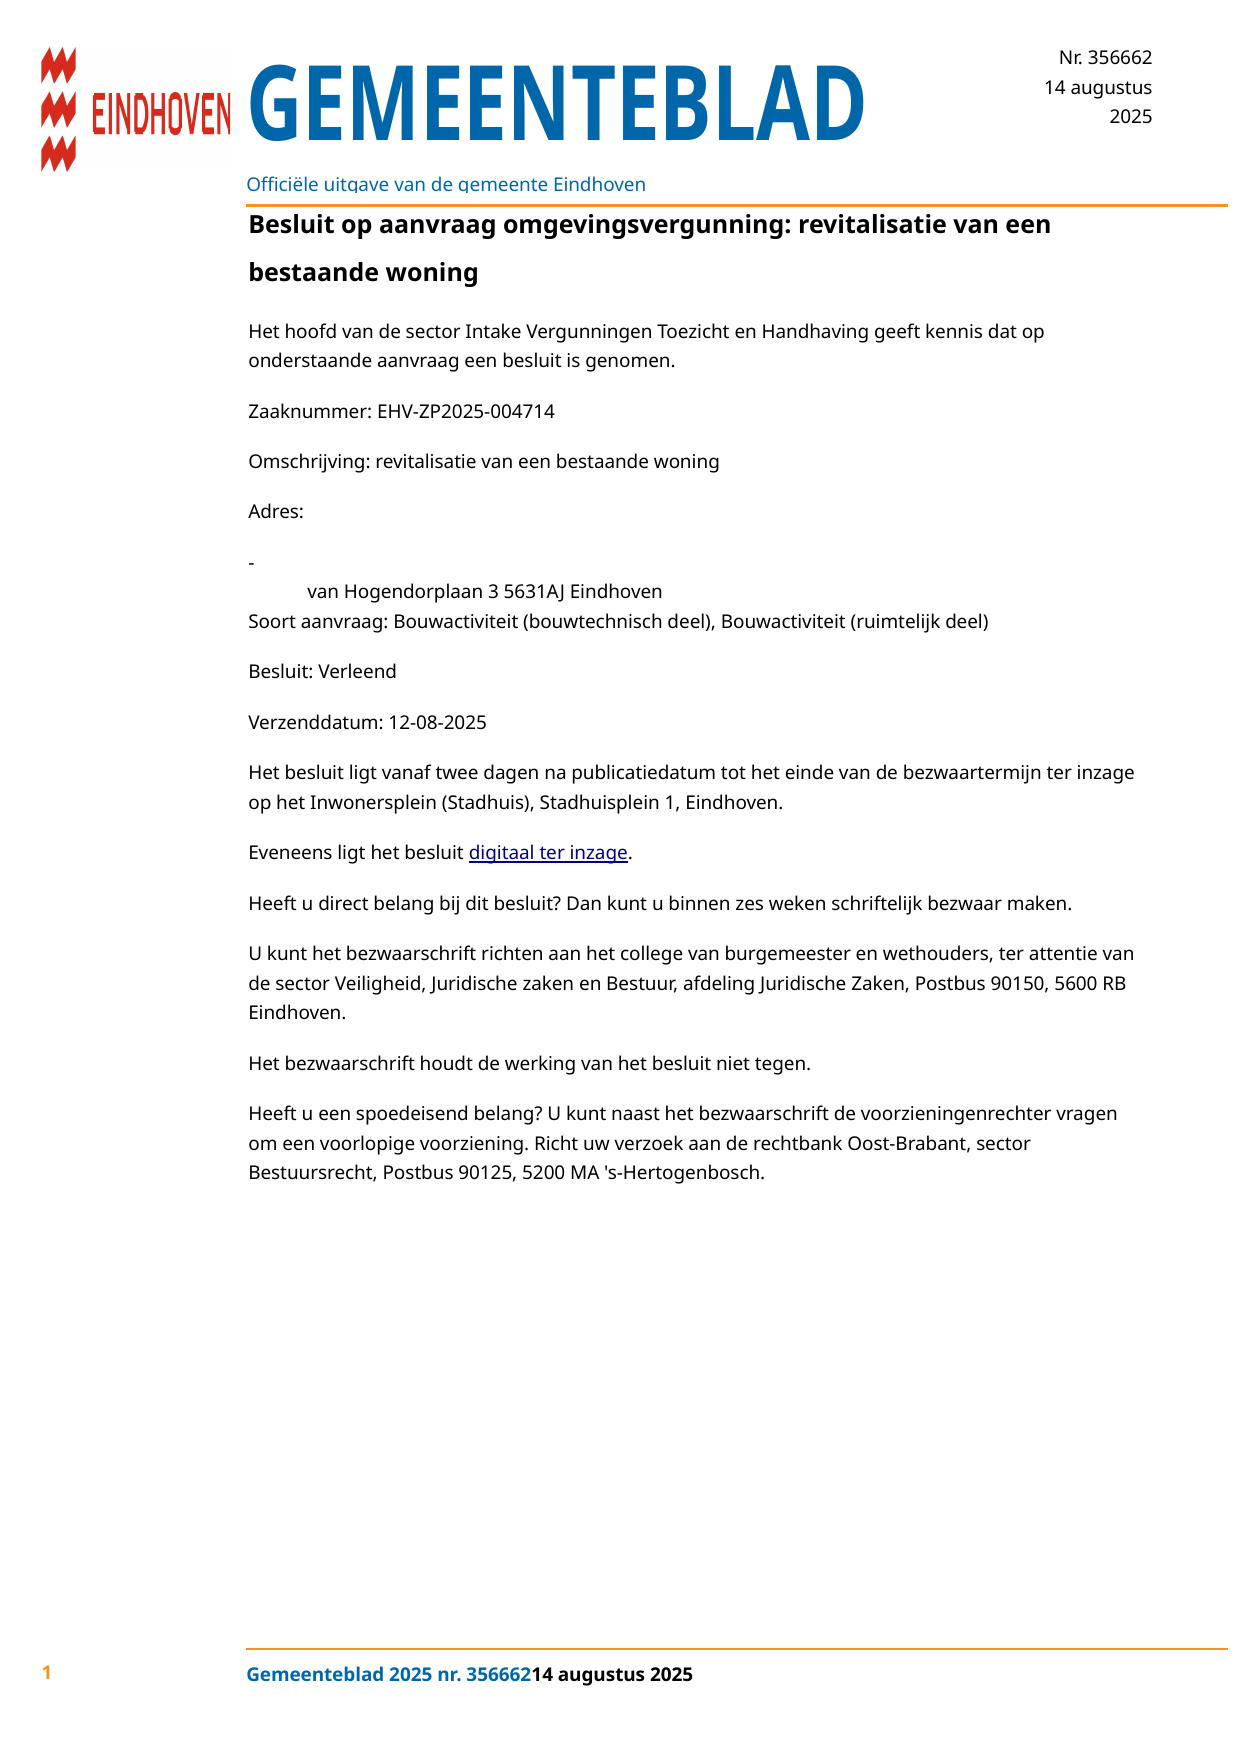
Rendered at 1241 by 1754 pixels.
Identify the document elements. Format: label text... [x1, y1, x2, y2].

text Adres: [248, 499, 1152, 524]
text Besluit: Verleend [248, 659, 1152, 684]
text Heeft u direct belang bij dit besluit? Dan kunt u binnen zes weken schriftelijk bezwaar maken. [248, 890, 1152, 916]
text Het bezwaarschrift houdt de werking van het besluit niet tegen. [248, 1050, 1152, 1076]
text U kunt het bezwaarschrift richten aan het college van burgemeester en wethouders, ter attentie van de sector Veiligheid, Juridische zaken en Bestuur, afdeling Juridische Zaken, Postbus 90150, 5600 RB Eindhoven. [248, 940, 1152, 1025]
picture [41, 47, 231, 172]
text Besluit op aanvraag omgevingsvergunning: revitalisatie van een bestaande woning [248, 207, 1152, 288]
text Het besluit ligt vanaf twee dagen na publicatiedatum tot het einde van de bezwaartermijn ter inzage op het Inwonersplein (Stadhuis), Stadhuisplein 1, Eindhoven. [248, 759, 1152, 815]
text Verzenddatum: 12-08-2025 [248, 709, 1152, 735]
text Omschrijving: revitalisatie van een bestaande woning [248, 448, 1152, 474]
text Eveneens ligt het besluit digitaal ter inzage. [248, 839, 1152, 865]
text Heeft u een spoedeisend belang? U kunt naast het bezwaarschrift de voorzieningenrechter vragen om een voorlopige voorziening. Richt uw verzoek aan de rechtbank Oost-Brabant, sector Bestuursrecht, Postbus 90125, 5200 MA 's-Hertogenbosch. [248, 1100, 1152, 1185]
list van Hogendorplaan 3 5631AJ Eindhoven [248, 579, 1152, 604]
text Soort aanvraag: Bouwactiviteit (bouwtechnisch deel), Bouwactiviteit (ruimtelijk deel) [248, 608, 1152, 634]
text Het hoofd van de sector Intake Vergunningen Toezicht en Handhaving geeft kennis dat op onderstaande aanvraag een besluit is genomen. [248, 318, 1152, 373]
text Zaaknummer: EHV-ZP2025-004714 [248, 398, 1152, 424]
